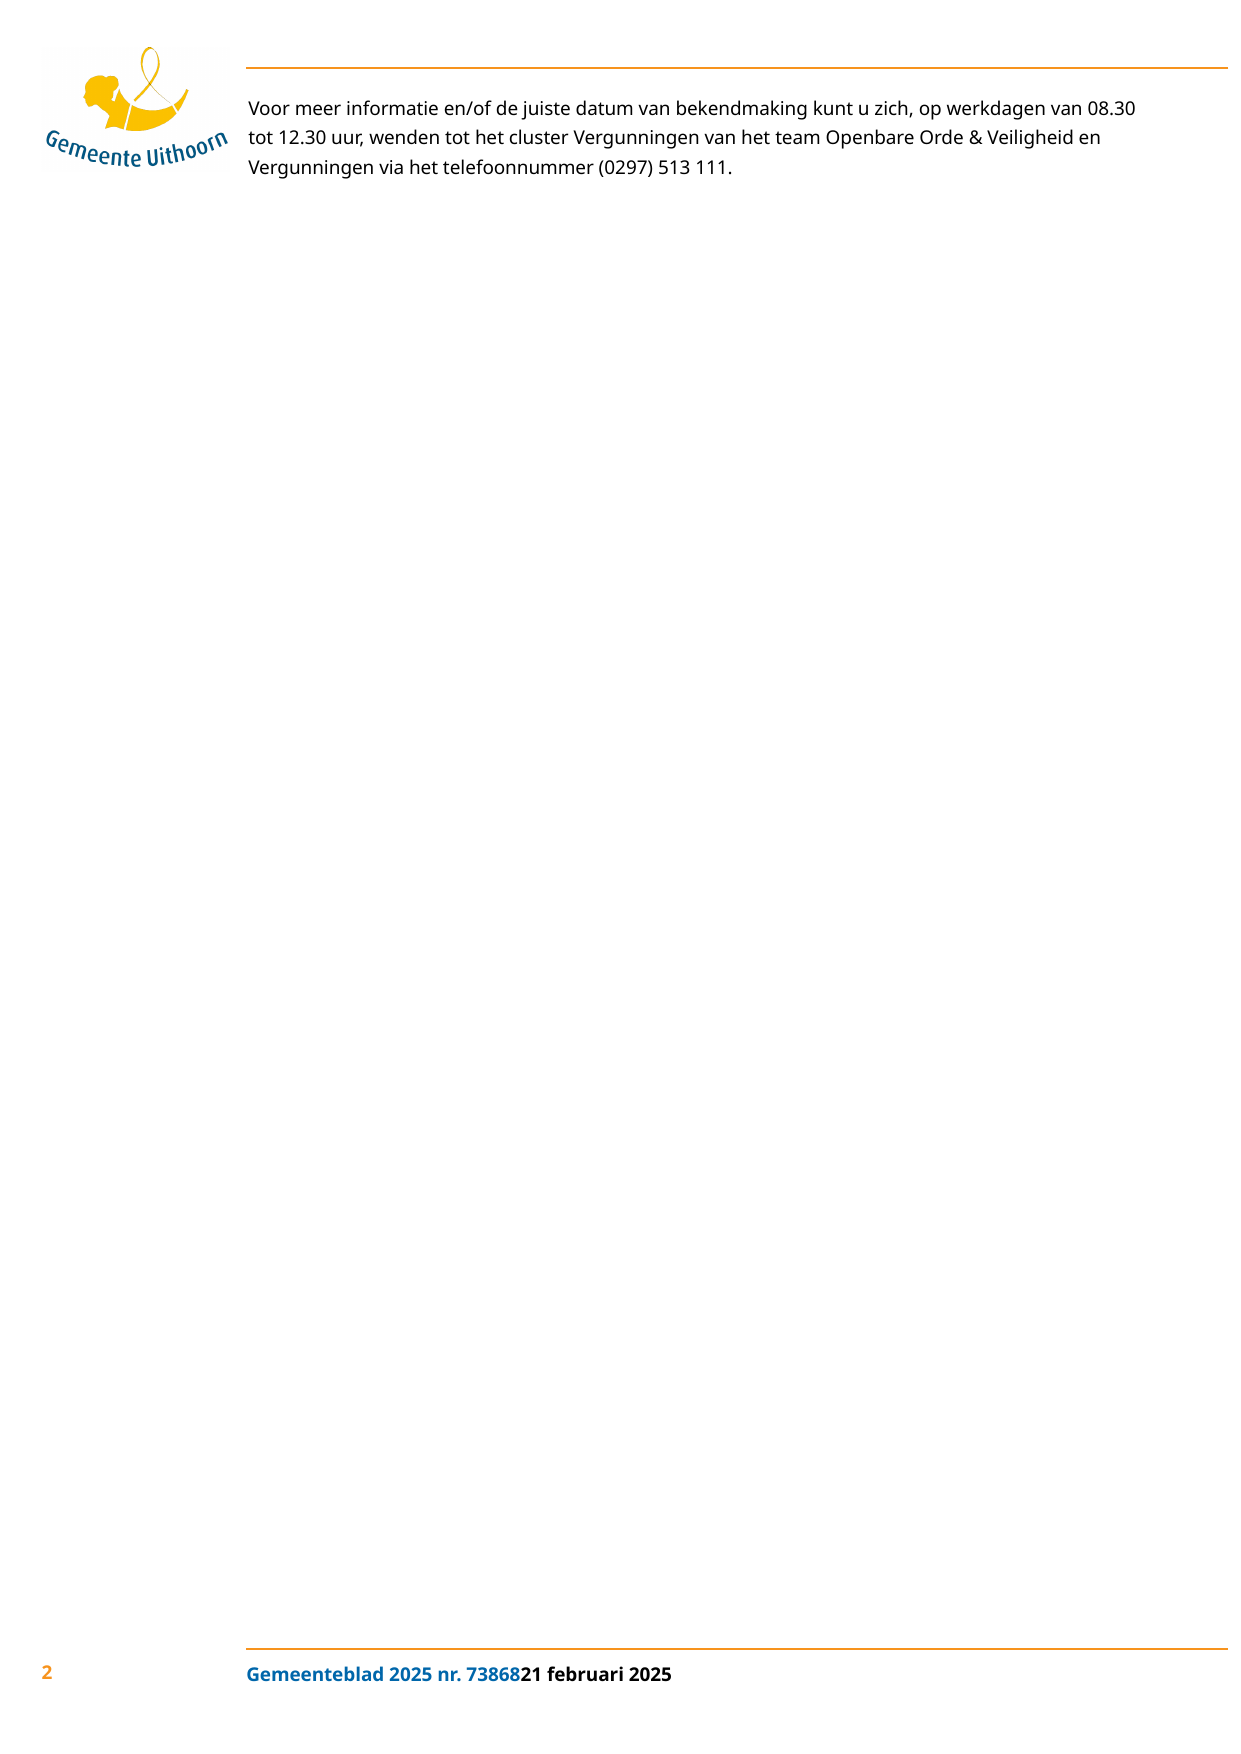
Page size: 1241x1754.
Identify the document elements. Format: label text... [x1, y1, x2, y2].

text Voor meer informatie en/of de juiste datum van bekendmaking kunt u zich, op werkdagen van 08.30 tot 12.30 uur, wenden tot het cluster Vergunningen van het team Openbare Orde & Veiligheid en Vergunningen via het telefoonnummer (0297) 513 111. [248, 95, 1152, 180]
picture [41, 47, 231, 172]
